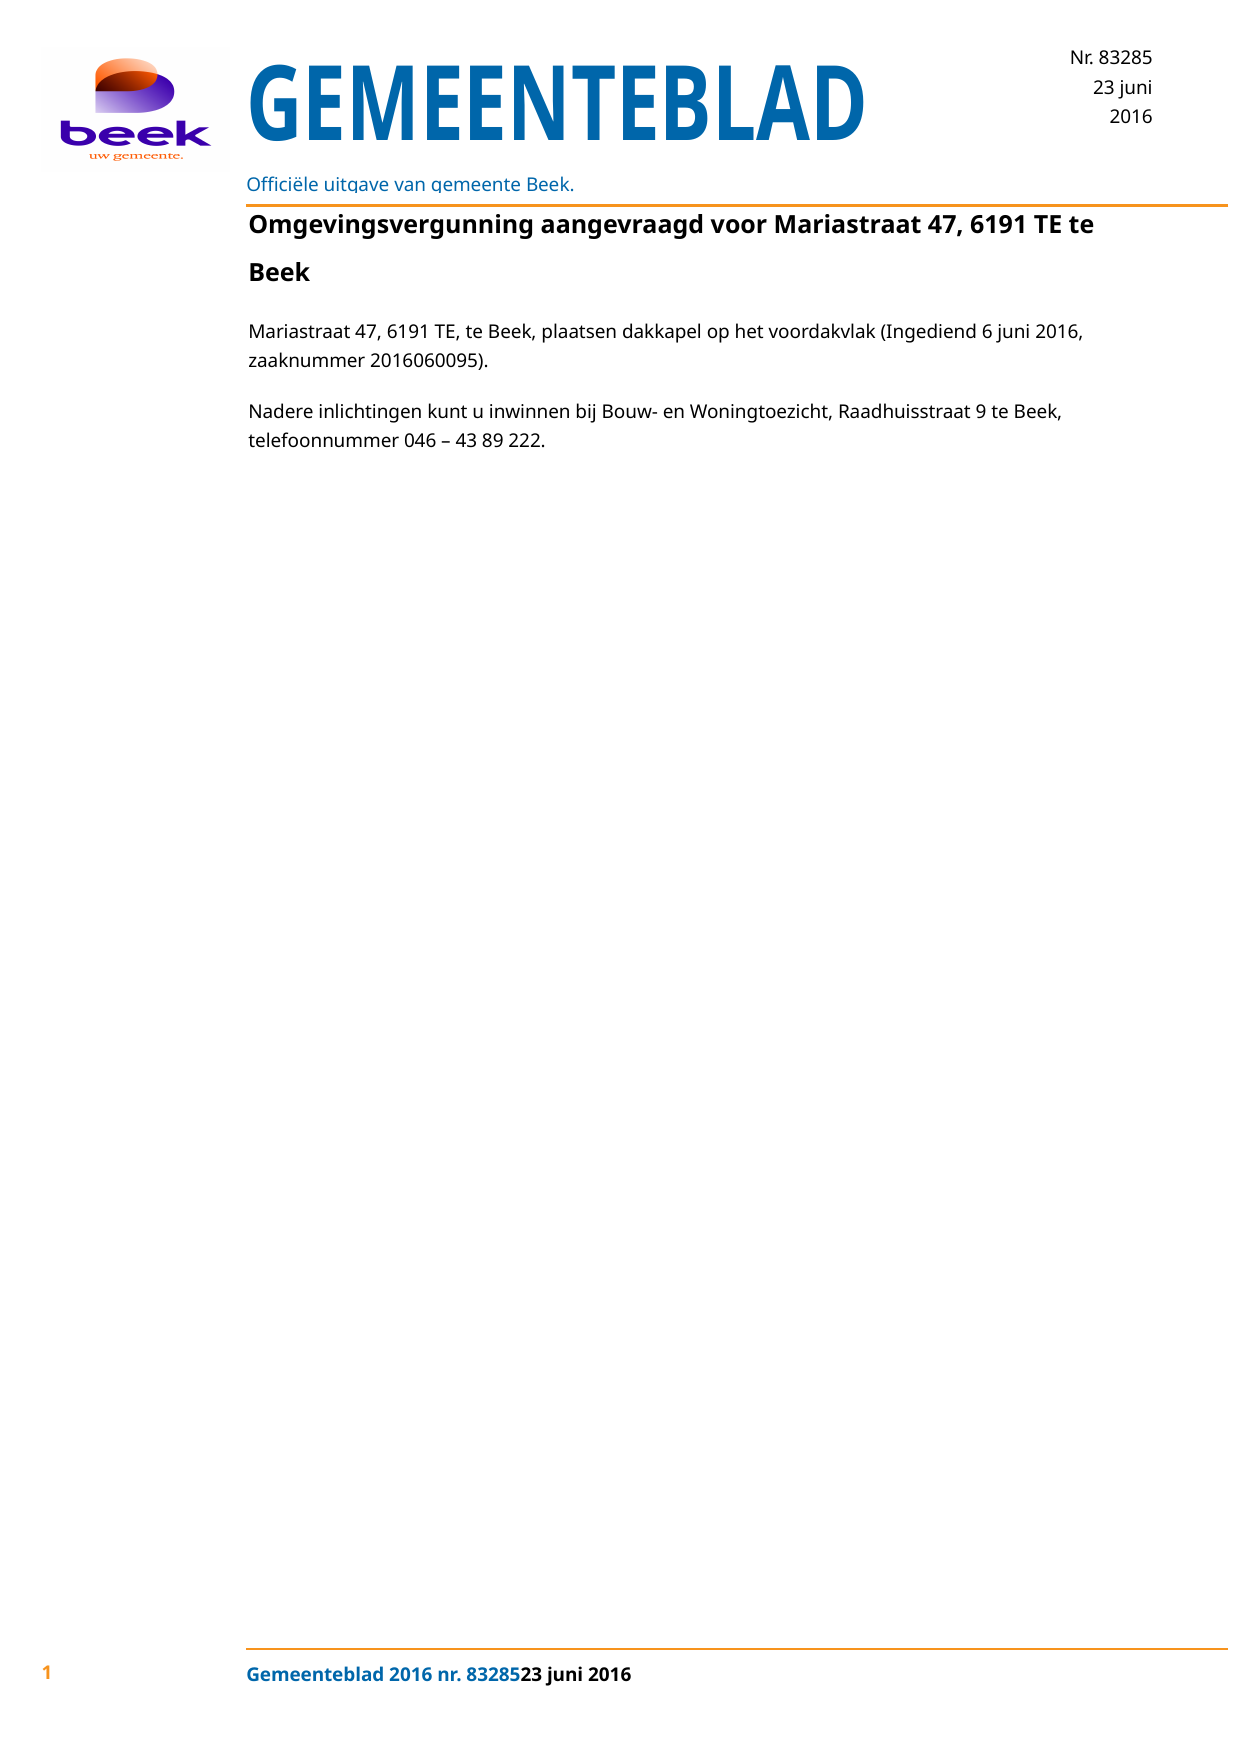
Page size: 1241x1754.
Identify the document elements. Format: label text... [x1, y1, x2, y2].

text Omgevingsvergunning aangevraagd voor Mariastraat 47, 6191 TE te Beek [248, 207, 1152, 288]
text Mariastraat 47, 6191 TE, te Beek, plaatsen dakkapel op het voordakvlak (Ingediend 6 juni 2016, zaaknummer 2016060095). [248, 318, 1152, 373]
picture [41, 47, 231, 172]
text Nadere inlichtingen kunt u inwinnen bij Bouw- en Woningtoezicht, Raadhuisstraat 9 te Beek, telefoonnummer 046 – 43 89 222. [248, 398, 1152, 453]
